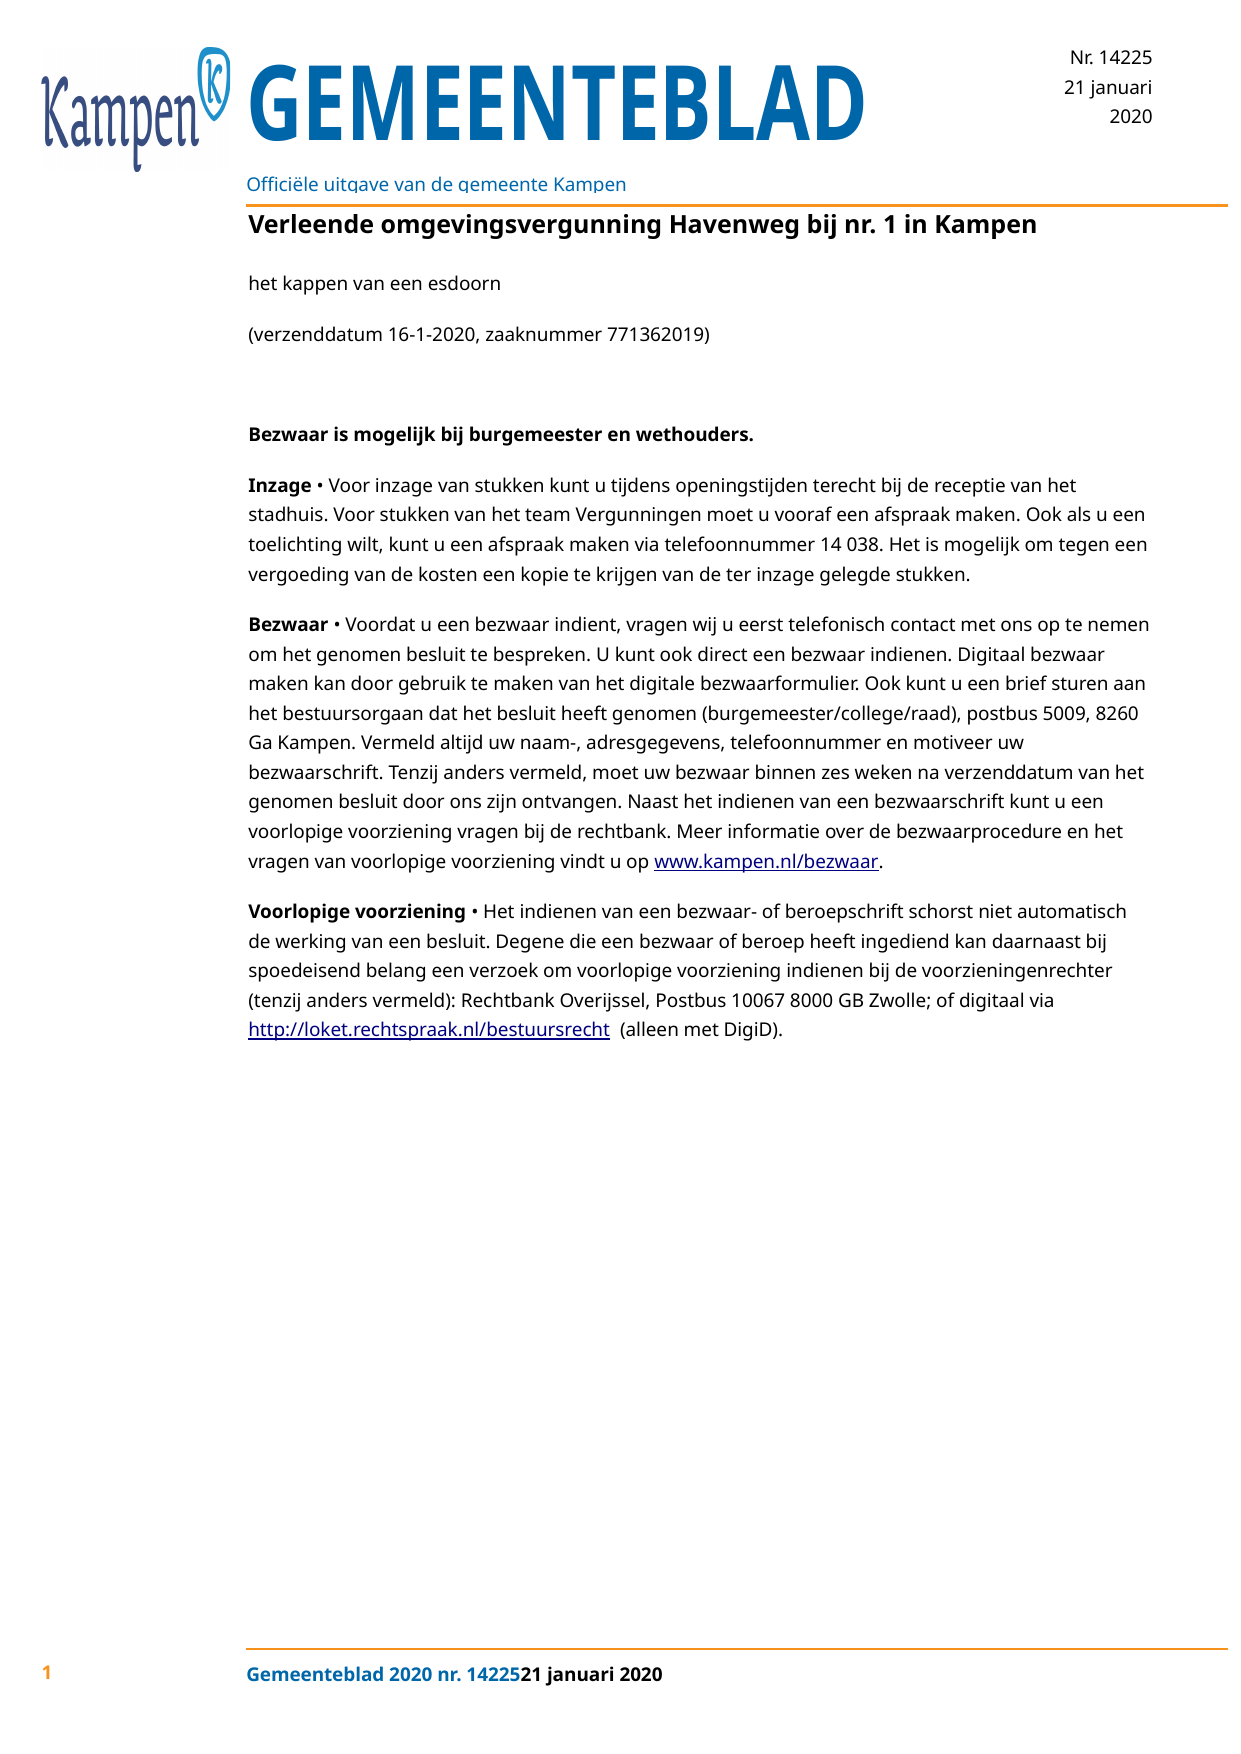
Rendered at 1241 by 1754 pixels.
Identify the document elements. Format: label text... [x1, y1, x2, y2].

text Inzage • Voor inzage van stukken kunt u tijdens openingstijden terecht bij de receptie van het stadhuis. Voor stukken van het team Vergunningen moet u vooraf een afspraak maken. Ook als u een toelichting wilt, kunt u een afspraak maken via telefoonnummer 14 038. Het is mogelijk om tegen een vergoeding van de kosten een kopie te krijgen van de ter inzage gelegde stukken. [248, 472, 1152, 586]
text Bezwaar is mogelijk bij burgemeester en wethouders. [248, 422, 1152, 447]
picture [41, 47, 231, 172]
text Voorlopige voorziening • Het indienen van een bezwaar- of beroepschrift schorst niet automatisch de werking van een besluit. Degene die een bezwaar of beroep heeft ingediend kan daarnaast bij spoedeisend belang een verzoek om voorlopige voorziening indienen bij de voorzieningenrechter (tenzij anders vermeld): Rechtbank Overijssel, Postbus 10067 8000 GB Zwolle; of digitaal via http://loket.rechtspraak.nl/bestuursrecht (alleen met DigiD). [248, 898, 1152, 1042]
text het kappen van een esdoorn [248, 270, 1152, 296]
text Verleende omgevingsvergunning Havenweg bij nr. 1 in Kampen [248, 207, 1152, 241]
text (verzenddatum 16-1-2020, zaaknummer 771362019) [248, 321, 1152, 346]
text Bezwaar • Voordat u een bezwaar indient, vragen wij u eerst telefonisch contact met ons op te nemen om het genomen besluit te bespreken. U kunt ook direct een bezwaar indienen. Digitaal bezwaar maken kan door gebruik te maken van het digitale bezwaarformulier. Ook kunt u een brief sturen aan het bestuursorgaan dat het besluit heeft genomen (burgemeester/college/raad), postbus 5009, 8260 Ga Kampen. Vermeld altijd uw naam-, adresgegevens, telefoonnummer en motiveer uw bezwaarschrift. Tenzij anders vermeld, moet uw bezwaar binnen zes weken na verzenddatum van het genomen besluit door ons zijn ontvangen. Naast het indienen van een bezwaarschrift kunt u een voorlopige voorziening vragen bij de rechtbank. Meer informatie over de bezwaarprocedure en het vragen van voorlopige voorziening vindt u op www.kampen.nl/bezwaar. [248, 611, 1152, 873]
